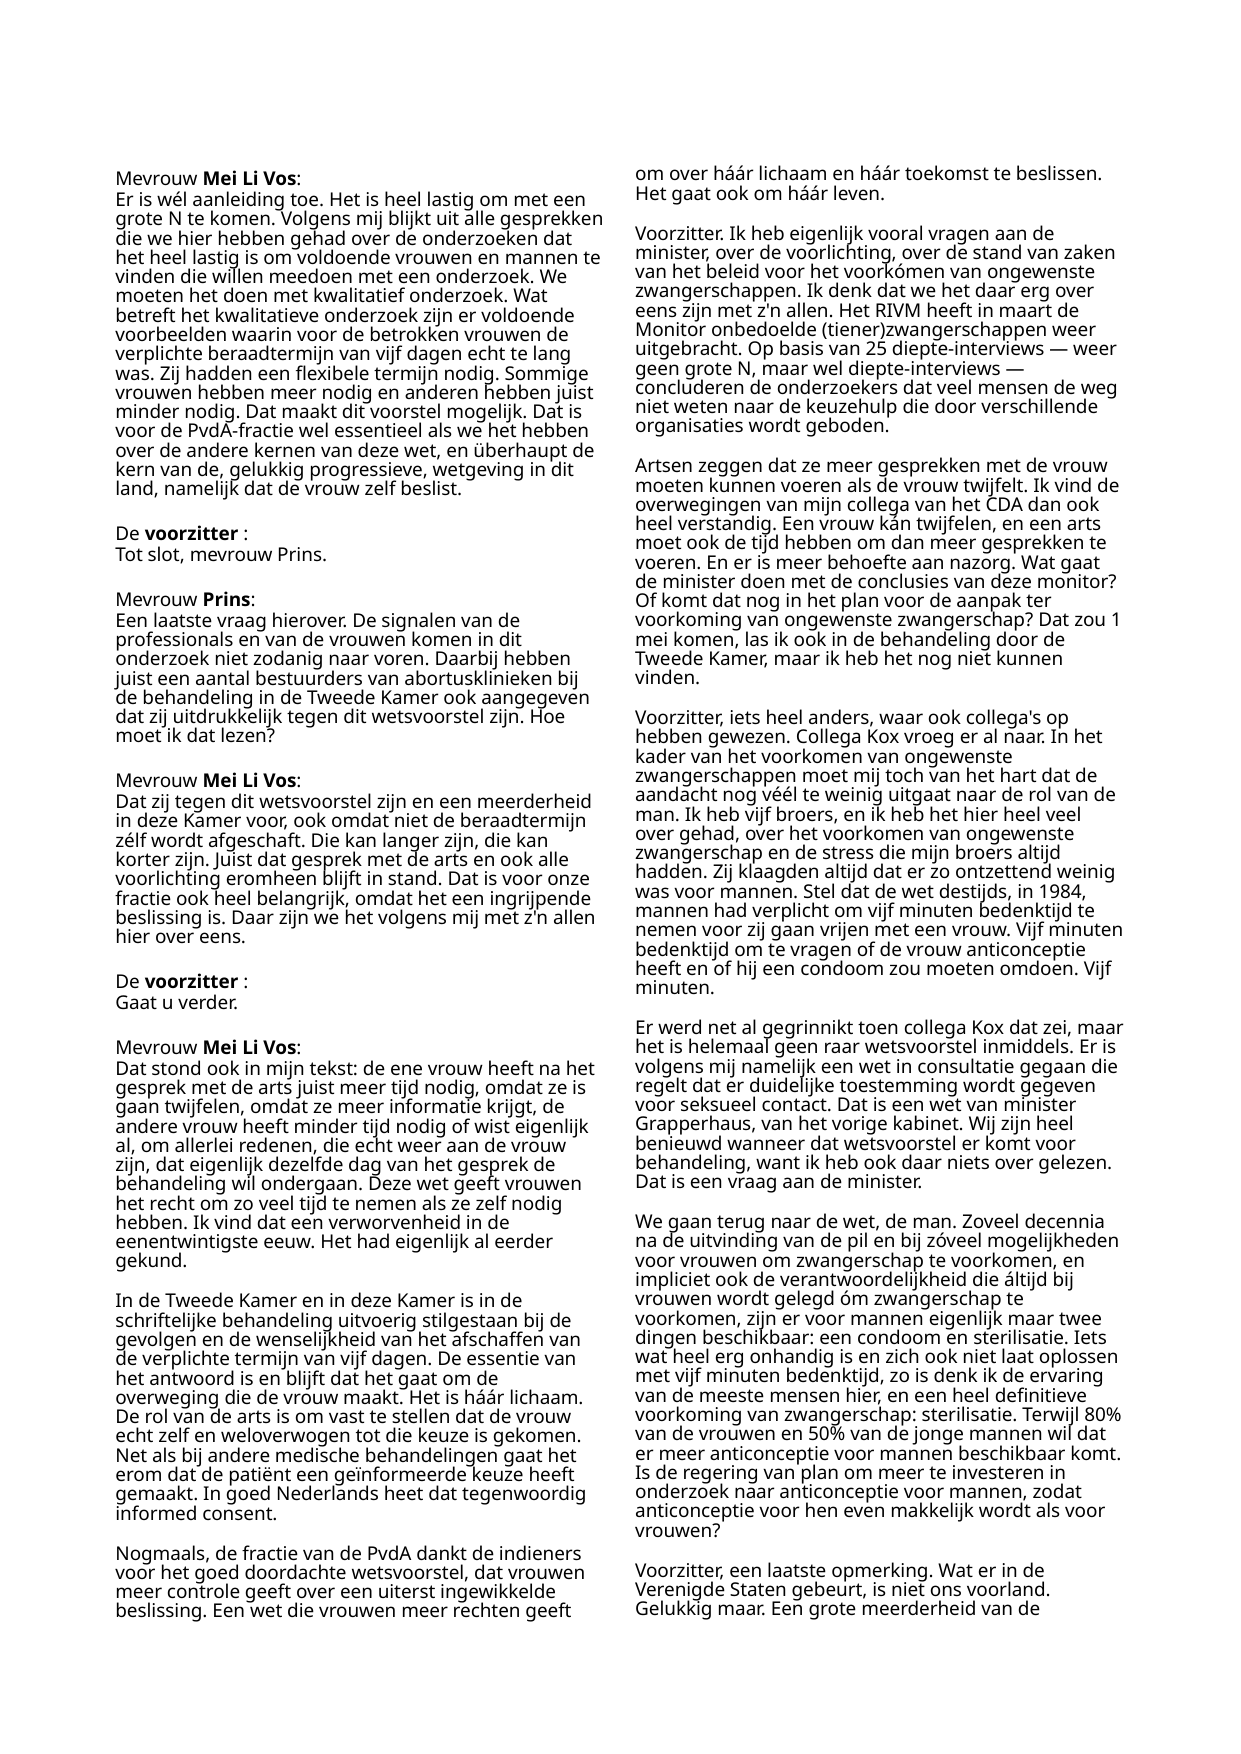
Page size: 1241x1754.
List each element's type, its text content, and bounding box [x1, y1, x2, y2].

text Tot slot, mevrouw Prins. [115, 546, 605, 565]
text In de Tweede Kamer en in deze Kamer is in de schriftelijke behandeling uitvoerig stilgestaan bij de gevolgen en de wenselijkheid van het afschaffen van de verplichte termijn van vijf dagen. De essentie van het antwoord is en blijft dat het gaat om de overweging die de vrouw maakt. Het is háár lichaam. De rol van de arts is om vast te stellen dat de vrouw echt zelf en weloverwogen tot die keuze is gekomen. Net als bij andere medische behandelingen gaat het erom dat de patiënt een geïnformeerde keuze heeft gemaakt. In goed Nederlands heet dat tegenwoordig informed consent. [115, 1292, 605, 1524]
text Artsen zeggen dat ze meer gesprekken met de vrouw moeten kunnen voeren als de vrouw twijfelt. Ik vind de overwegingen van mijn collega van het CDA dan ook heel verstandig. Een vrouw kán twijfelen, en een arts moet ook de tijd hebben om dan meer gesprekken te voeren. En er is meer behoefte aan nazorg. Wat gaat de minister doen met de conclusies van deze monitor? Of komt dat nog in het plan voor de aanpak ter voorkoming van ongewenste zwangerschap? Dat zou 1 mei komen, las ik ook in de behandeling door de Tweede Kamer, maar ik heb het nog niet kunnen vinden. [635, 457, 1125, 688]
text Mevrouw Mei Li Vos: [115, 1034, 605, 1060]
text Gaat u verder. [115, 994, 605, 1013]
text Mevrouw Prins: [115, 586, 605, 612]
text Dat stond ook in mijn tekst: de ene vrouw heeft na het gesprek met de arts juist meer tijd nodig, omdat ze is gaan twijfelen, omdat ze meer informatie krijgt, de andere vrouw heeft minder tijd nodig of wist eigenlijk al, om allerlei redenen, die echt weer aan de vrouw zijn, dat eigenlijk dezelfde dag van het gesprek de behandeling wil ondergaan. Deze wet geeft vrouwen het recht om zo veel tijd te nemen als ze zelf nodig hebben. Ik vind dat een verworvenheid in de eenentwintigste eeuw. Het had eigenlijk al eerder gekund. [115, 1060, 605, 1272]
text Voorzitter. Ik heb eigenlijk vooral vragen aan de minister, over de voorlichting, over de stand van zaken van het beleid voor het voorkómen van ongewenste zwangerschappen. Ik denk dat we het daar erg over eens zijn met z'n allen. Het RIVM heeft in maart de Monitor onbedoelde (tiener)zwangerschappen weer uitgebracht. Op basis van 25 diepte-interviews — weer geen grote N, maar wel diepte-interviews — concluderen de onderzoekers dat veel mensen de weg niet weten naar de keuzehulp die door verschillende organisaties wordt geboden. [635, 224, 1125, 437]
text Mevrouw Mei Li Vos: [115, 165, 605, 191]
text De voorzitter : [115, 520, 605, 546]
text Voorzitter, iets heel anders, waar ook collega's op hebben gewezen. Collega Kox vroeg er al naar. In het kader van het voorkomen van ongewenste zwangerschappen moet mij toch van het hart dat de aandacht nog véél te weinig uitgaat naar de rol van de man. Ik heb vijf broers, en ik heb het hier heel veel over gehad, over het voorkomen van ongewenste zwangerschap en de stress die mijn broers altijd hadden. Zij klaagden altijd dat er zo ontzettend weinig was voor mannen. Stel dat de wet destijds, in 1984, mannen had verplicht om vijf minuten bedenktijd te nemen voor zij gaan vrijen met een vrouw. Vijf minuten bedenktijd om te vragen of de vrouw anticonceptie heeft en of hij een condoom zou moeten omdoen. Vijf minuten. [635, 709, 1125, 998]
text Voorzitter, een laatste opmerking. Wat er in de Verenigde Staten gebeurt, is niet ons voorland. Gelukkig maar. Een grote meerderheid van de [635, 1562, 1125, 1619]
text Er werd net al gegrinnikt toen collega Kox dat zei, maar het is helemaal geen raar wetsvoorstel inmiddels. Er is volgens mij namelijk een wet in consultatie gegaan die regelt dat er duidelijke toestemming wordt gegeven voor seksueel contact. Dat is een wet van minister Grapperhaus, van het vorige kabinet. Wij zijn heel benieuwd wanneer dat wetsvoorstel er komt voor behandeling, want ik heb ook daar niets over gelezen. Dat is een vraag aan de minister. [635, 1019, 1125, 1192]
text De voorzitter : [115, 968, 605, 994]
text Er is wél aanleiding toe. Het is heel lastig om met een grote N te komen. Volgens mij blijkt uit alle gesprekken die we hier hebben gehad over de onderzoeken dat het heel lastig is om voldoende vrouwen en mannen te vinden die willen meedoen met een onderzoek. We moeten het doen met kwalitatief onderzoek. Wat betreft het kwalitatieve onderzoek zijn er voldoende voorbeelden waarin voor de betrokken vrouwen de verplichte beraadtermijn van vijf dagen echt te lang was. Zij hadden een flexibele termijn nodig. Sommige vrouwen hebben meer nodig en anderen hebben juist minder nodig. Dat maakt dit voorstel mogelijk. Dat is voor de PvdA-fractie wel essentieel als we het hebben over de andere kernen van deze wet, en überhaupt de kern van de, gelukkig progressieve, wetgeving in dit land, namelijk dat de vrouw zelf beslist. [115, 191, 605, 499]
text Nogmaals, de fractie van de PvdA dankt de indieners voor het goed doordachte wetsvoorstel, dat vrouwen meer controle geeft over een uiterst ingewikkelde beslissing. Een wet die vrouwen meer rechten geeft [115, 1544, 605, 1622]
text We gaan terug naar de wet, de man. Zoveel decennia na de uitvinding van de pil en bij zóveel mogelijkheden voor vrouwen om zwangerschap te voorkomen, en impliciet ook de verantwoordelijkheid die áltijd bij vrouwen wordt gelegd óm zwangerschap te voorkomen, zijn er voor mannen eigenlijk maar twee dingen beschikbaar: een condoom en sterilisatie. Iets wat heel erg onhandig is en zich ook niet laat oplossen met vijf minuten bedenktijd, zo is denk ik de ervaring van de meeste mensen hier, en een heel definitieve voorkoming van zwangerschap: sterilisatie. Terwijl 80% van de vrouwen en 50% van de jonge mannen wil dat er meer anticonceptie voor mannen beschikbaar komt. Is de regering van plan om meer te investeren in onderzoek naar anticonceptie voor mannen, zodat anticonceptie voor hen even makkelijk wordt als voor vrouwen? [635, 1213, 1125, 1541]
text Dat zij tegen dit wetsvoorstel zijn en een meerderheid in deze Kamer voor, ook omdat niet de beraadtermijn zélf wordt afgeschaft. Die kan langer zijn, die kan korter zijn. Juist dat gesprek met de arts en ook alle voorlichting eromheen blijft in stand. Dat is voor onze fractie ook heel belangrijk, omdat het een ingrijpende beslissing is. Daar zijn we het volgens mij met z'n allen hier over eens. [115, 793, 605, 947]
text om over háár lichaam en háár toekomst te beslissen. Het gaat ook om háár leven. [635, 165, 1125, 204]
text Een laatste vraag hierover. De signalen van de professionals en van de vrouwen komen in dit onderzoek niet zodanig naar voren. Daarbij hebben juist een aantal bestuurders van abortusklinieken bij de behandeling in de Tweede Kamer ook aangegeven dat zij uitdrukkelijk tegen dit wetsvoorstel zijn. Hoe moet ik dat lezen? [115, 612, 605, 747]
text Mevrouw Mei Li Vos: [115, 767, 605, 793]
